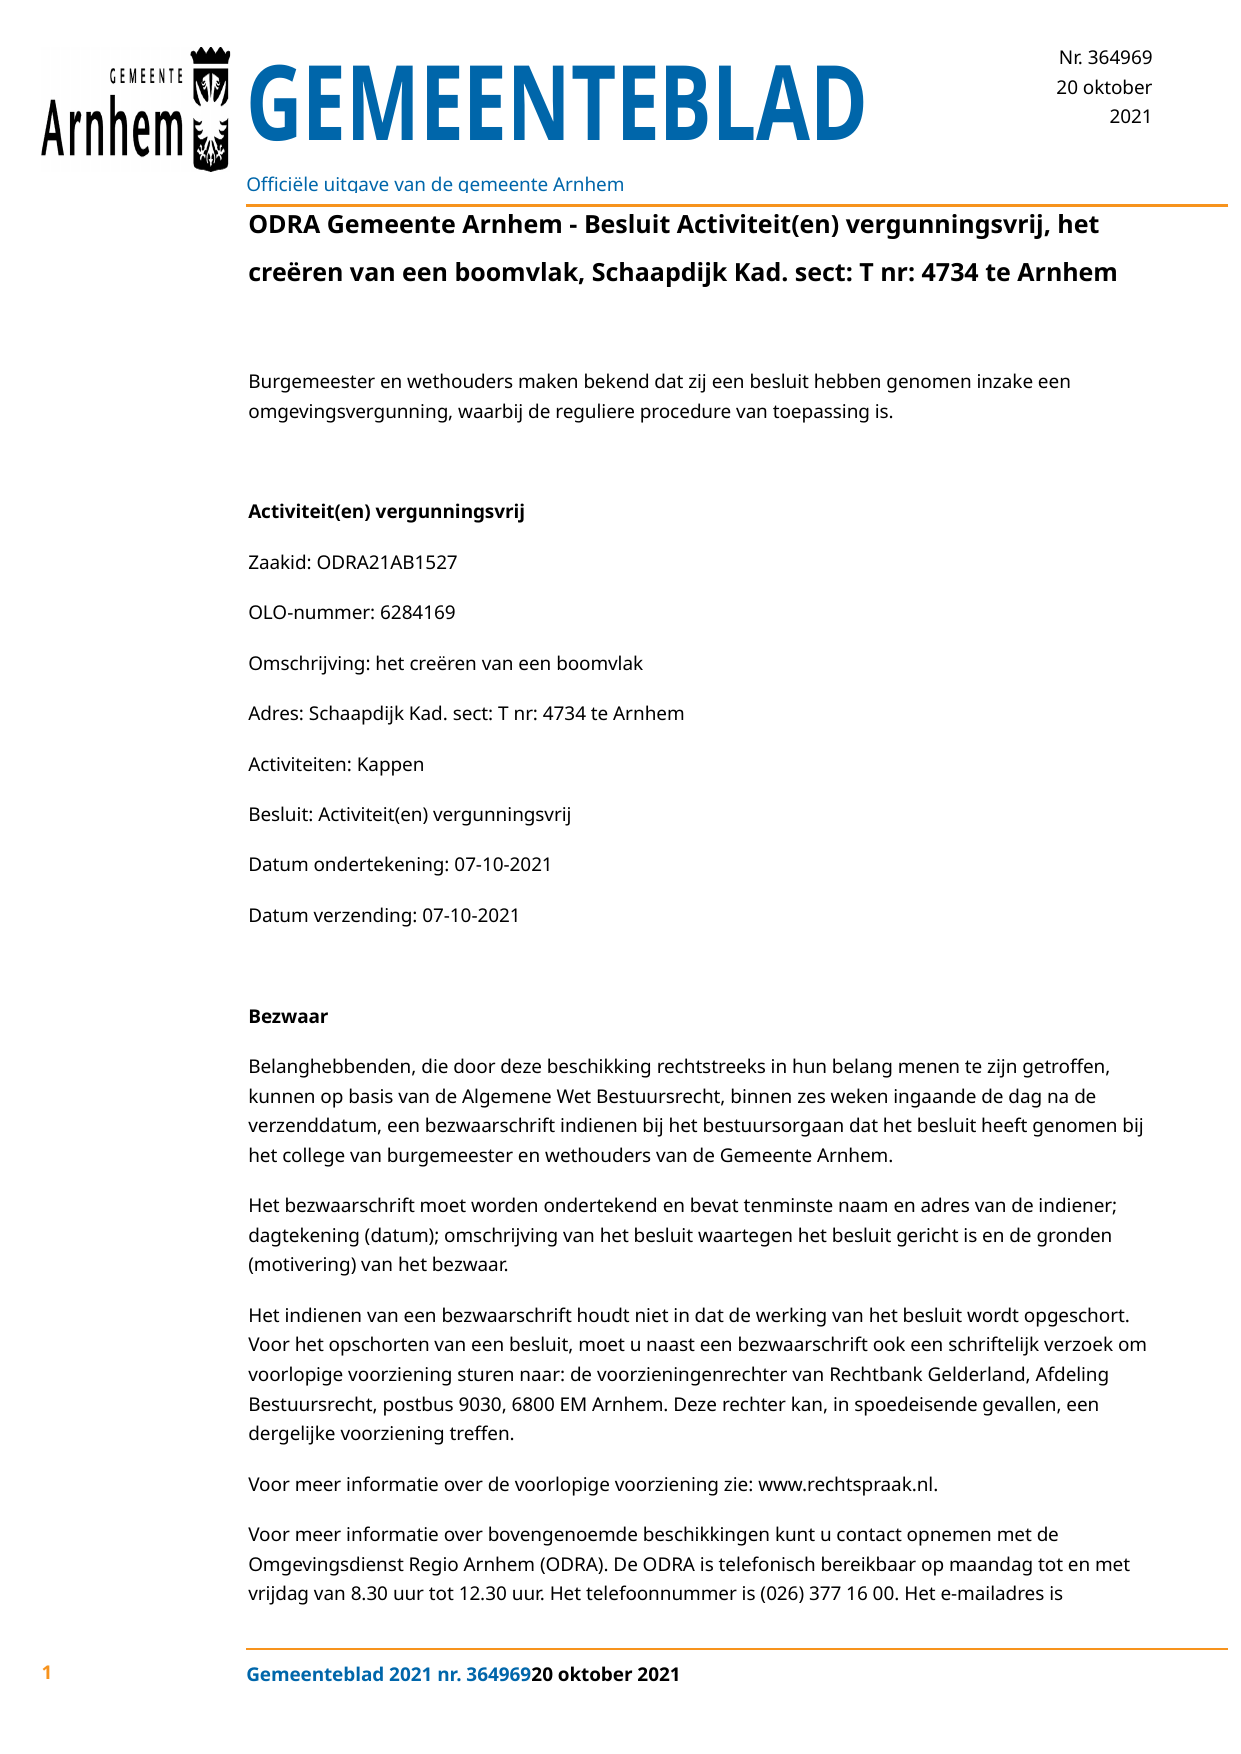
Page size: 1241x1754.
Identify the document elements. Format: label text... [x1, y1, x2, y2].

text Besluit: Activiteit(en) vergunningsvrij [248, 801, 1152, 827]
text Omschrijving: het creëren van een boomvlak [248, 650, 1152, 676]
text Datum verzending: 07-10-2021 [248, 902, 1152, 928]
text Burgemeester en wethouders maken bekend dat zij een besluit hebben genomen inzake een omgevingsvergunning, waarbij de reguliere procedure van toepassing is. [248, 368, 1152, 424]
text Voor meer informatie over de voorlopige voorziening zie: www.rechtspraak.nl. [248, 1471, 1152, 1497]
text Het indienen van een bezwaarschrift houdt niet in dat de werking van het besluit wordt opgeschort. Voor het opschorten van een besluit, moet u naast een bezwaarschrift ook een schriftelijk verzoek om voorlopige voorziening sturen naar: de voorzieningenrechter van Rechtbank Gelderland, Afdeling Bestuursrecht, postbus 9030, 6800 EM Arnhem. Deze rechter kan, in spoedeisende gevallen, een dergelijke voorziening treffen. [248, 1302, 1152, 1446]
text Voor meer informatie over bovengenoemde beschikkingen kunt u contact opnemen met de Omgevingsdienst Regio Arnhem (ODRA). De ODRA is telefonisch bereikbaar op maandag tot en met vrijdag van 8.30 uur tot 12.30 uur. Het telefoonnummer is (026) 377 16 00. Het e-mailadres is [248, 1521, 1152, 1606]
text OLO-nummer: 6284169 [248, 599, 1152, 625]
text Belanghebbenden, die door deze beschikking rechtstreeks in hun belang menen te zijn getroffen, kunnen op basis van de Algemene Wet Bestuursrecht, binnen zes weken ingaande de dag na de verzenddatum, een bezwaarschrift indienen bij het bestuursorgaan dat het besluit heeft genomen bij het college van burgemeester en wethouders van de Gemeente Arnhem. [248, 1053, 1152, 1168]
text Datum ondertekening: 07-10-2021 [248, 852, 1152, 877]
text Bezwaar [248, 1003, 1152, 1029]
picture [41, 47, 231, 172]
text Het bezwaarschrift moet worden ondertekend en bevat tenminste naam en adres van de indiener; dagtekening (datum); omschrijving van het besluit waartegen het besluit gericht is en de gronden (motivering) van het bezwaar. [248, 1192, 1152, 1277]
text Activiteiten: Kappen [248, 751, 1152, 777]
text Zaakid: ODRA21AB1527 [248, 549, 1152, 575]
text Activiteit(en) vergunningsvrij [248, 499, 1152, 524]
text ODRA Gemeente Arnhem - Besluit Activiteit(en) vergunningsvrij, het creëren van een boomvlak, Schaapdijk Kad. sect: T nr: 4734 te Arnhem [248, 207, 1152, 288]
text Adres: Schaapdijk Kad. sect: T nr: 4734 te Arnhem [248, 700, 1152, 726]
